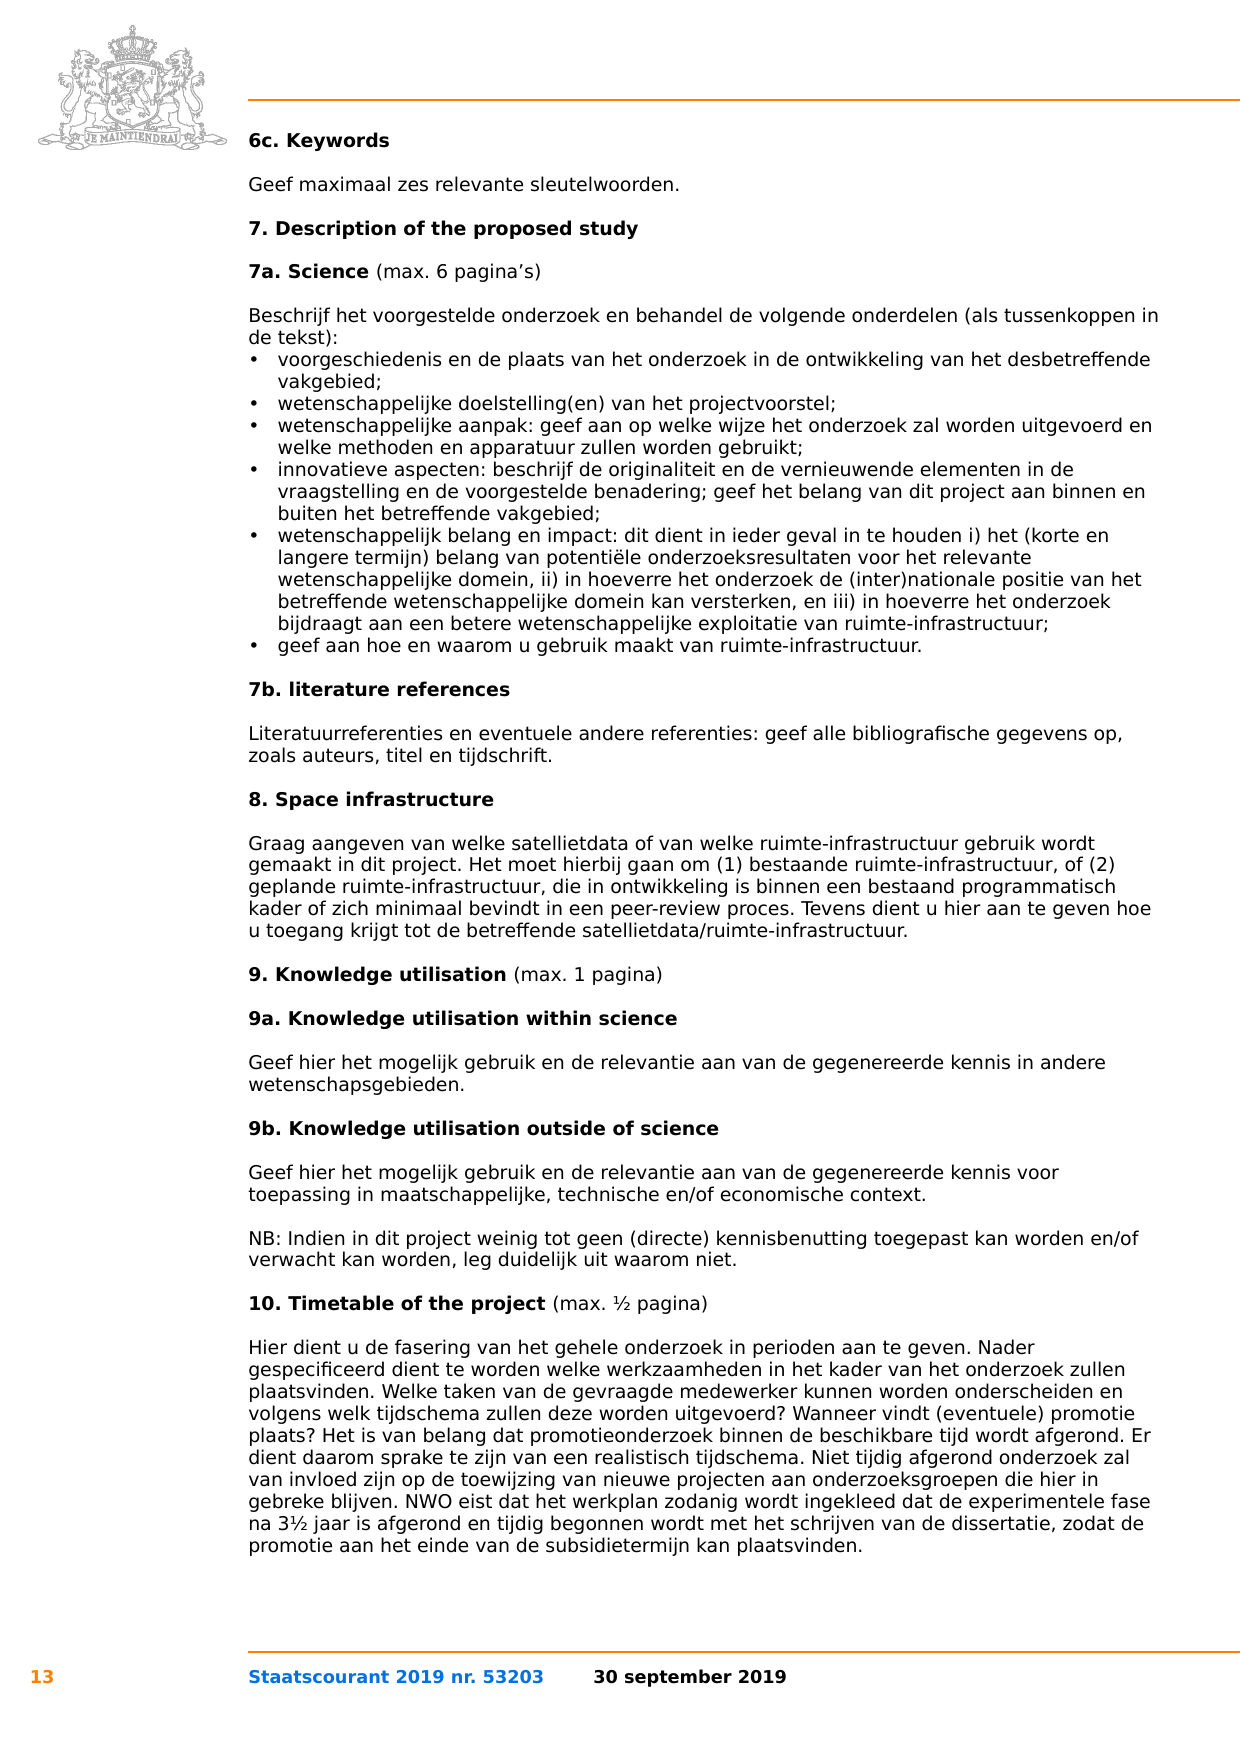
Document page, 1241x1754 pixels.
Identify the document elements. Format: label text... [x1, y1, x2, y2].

text Geef hier het mogelijk gebruik en de relevantie aan van de gegenereerde kennis in andere wetenschapsgebieden. [248, 1052, 1163, 1096]
text • wetenschappelijk belang en impact: dit dient in ieder geval in te houden i) het (korte en langere termijn) belang van potentiële onderzoeksresultaten voor het relevante wetenschappelijke domein, ii) in hoeverre het onderzoek de (inter)nationale positie van het betreffende wetenschappelijke domein kan versterken, en iii) in hoeverre het onderzoek bijdraagt aan een betere wetenschappelijke exploitatie van ruimte-infrastructuur; [248, 525, 1163, 635]
subtitle 9b. Knowledge utilisation outside of science [248, 1118, 1163, 1140]
text • innovatieve aspecten: beschrijf de originaliteit en de vernieuwende elementen in de vraagstelling en de voorgestelde benadering; geef het belang van dit project aan binnen en buiten het betreffende vakgebied; [248, 459, 1163, 525]
text • wetenschappelijke doelstelling(en) van het projectvoorstel; [248, 393, 1163, 415]
subtitle 10. Timetable of the project (max. ½ pagina) [248, 1293, 1163, 1315]
subtitle 9a. Knowledge utilisation within science [248, 1008, 1163, 1030]
subtitle 6c. Keywords [248, 130, 1163, 152]
text • voorgeschiedenis en de plaats van het onderzoek in de ontwikkeling van het desbetreffende vakgebied; [248, 349, 1163, 393]
text • wetenschappelijke aanpak: geef aan op welke wijze het onderzoek zal worden uitgevoerd en welke methoden en apparatuur zullen worden gebruikt; [248, 415, 1163, 459]
subtitle 7. Description of the proposed study [248, 218, 1163, 239]
subtitle 8. Space infrastructure [248, 788, 1163, 811]
text • geef aan hoe en waarom u gebruik maakt van ruimte-infrastructuur. [248, 635, 1163, 657]
text Geef maximaal zes relevante sleutelwoorden. [248, 174, 1163, 196]
subtitle 9. Knowledge utilisation (max. 1 pagina) [248, 964, 1163, 986]
text Beschrijf het voorgestelde onderzoek en behandel de volgende onderdelen (als tussenkoppen in de tekst): [248, 305, 1163, 349]
subtitle 7a. Science (max. 6 pagina’s) [248, 261, 1163, 283]
text NB: Indien in dit project weinig tot geen (directe) kennisbenutting toegepast kan worden en/of verwacht kan worden, leg duidelijk uit waarom niet. [248, 1227, 1163, 1271]
subtitle 7b. literature references [248, 679, 1163, 701]
picture [38, 25, 227, 150]
text Hier dient u de fasering van het gehele onderzoek in perioden aan te geven. Nader gespecificeerd dient te worden welke werkzaamheden in het kader van het onderzoek zullen plaatsvinden. Welke taken van de gevraagde medewerker kunnen worden onderscheiden en volgens welk tijdschema zullen deze worden uitgevoerd? Wanneer vindt (eventuele) promotie plaats? Het is van belang dat promotieonderzoek binnen de beschikbare tijd wordt afgerond. Er dient daarom sprake te zijn van een realistisch tijdschema. Niet tijdig afgerond onderzoek zal van invloed zijn op de toewijzing van nieuwe projecten aan onderzoeksgroepen die hier in gebreke blijven. NWO eist dat het werkplan zodanig wordt ingekleed dat de experimentele fase na 3½ jaar is afgerond en tijdig begonnen wordt met het schrijven van de dissertatie, zodat de promotie aan het einde van de subsidietermijn kan plaatsvinden. [248, 1337, 1163, 1557]
text Geef hier het mogelijk gebruik en de relevantie aan van de gegenereerde kennis voor toepassing in maatschappelijke, technische en/of economische context. [248, 1162, 1163, 1206]
text Literatuurreferenties en eventuele andere referenties: geef alle bibliografische gegevens op, zoals auteurs, titel en tijdschrift. [248, 723, 1163, 767]
text Graag aangeven van welke satellietdata of van welke ruimte-infrastructuur gebruik wordt gemaakt in dit project. Het moet hierbij gaan om (1) bestaande ruimte-infrastructuur, of (2) geplande ruimte-infrastructuur, die in ontwikkeling is binnen een bestaand programmatisch kader of zich minimaal bevindt in een peer-review proces. Tevens dient u hier aan te geven hoe u toegang krijgt tot de betreffende satellietdata/ruimte-infrastructuur. [248, 832, 1163, 942]
